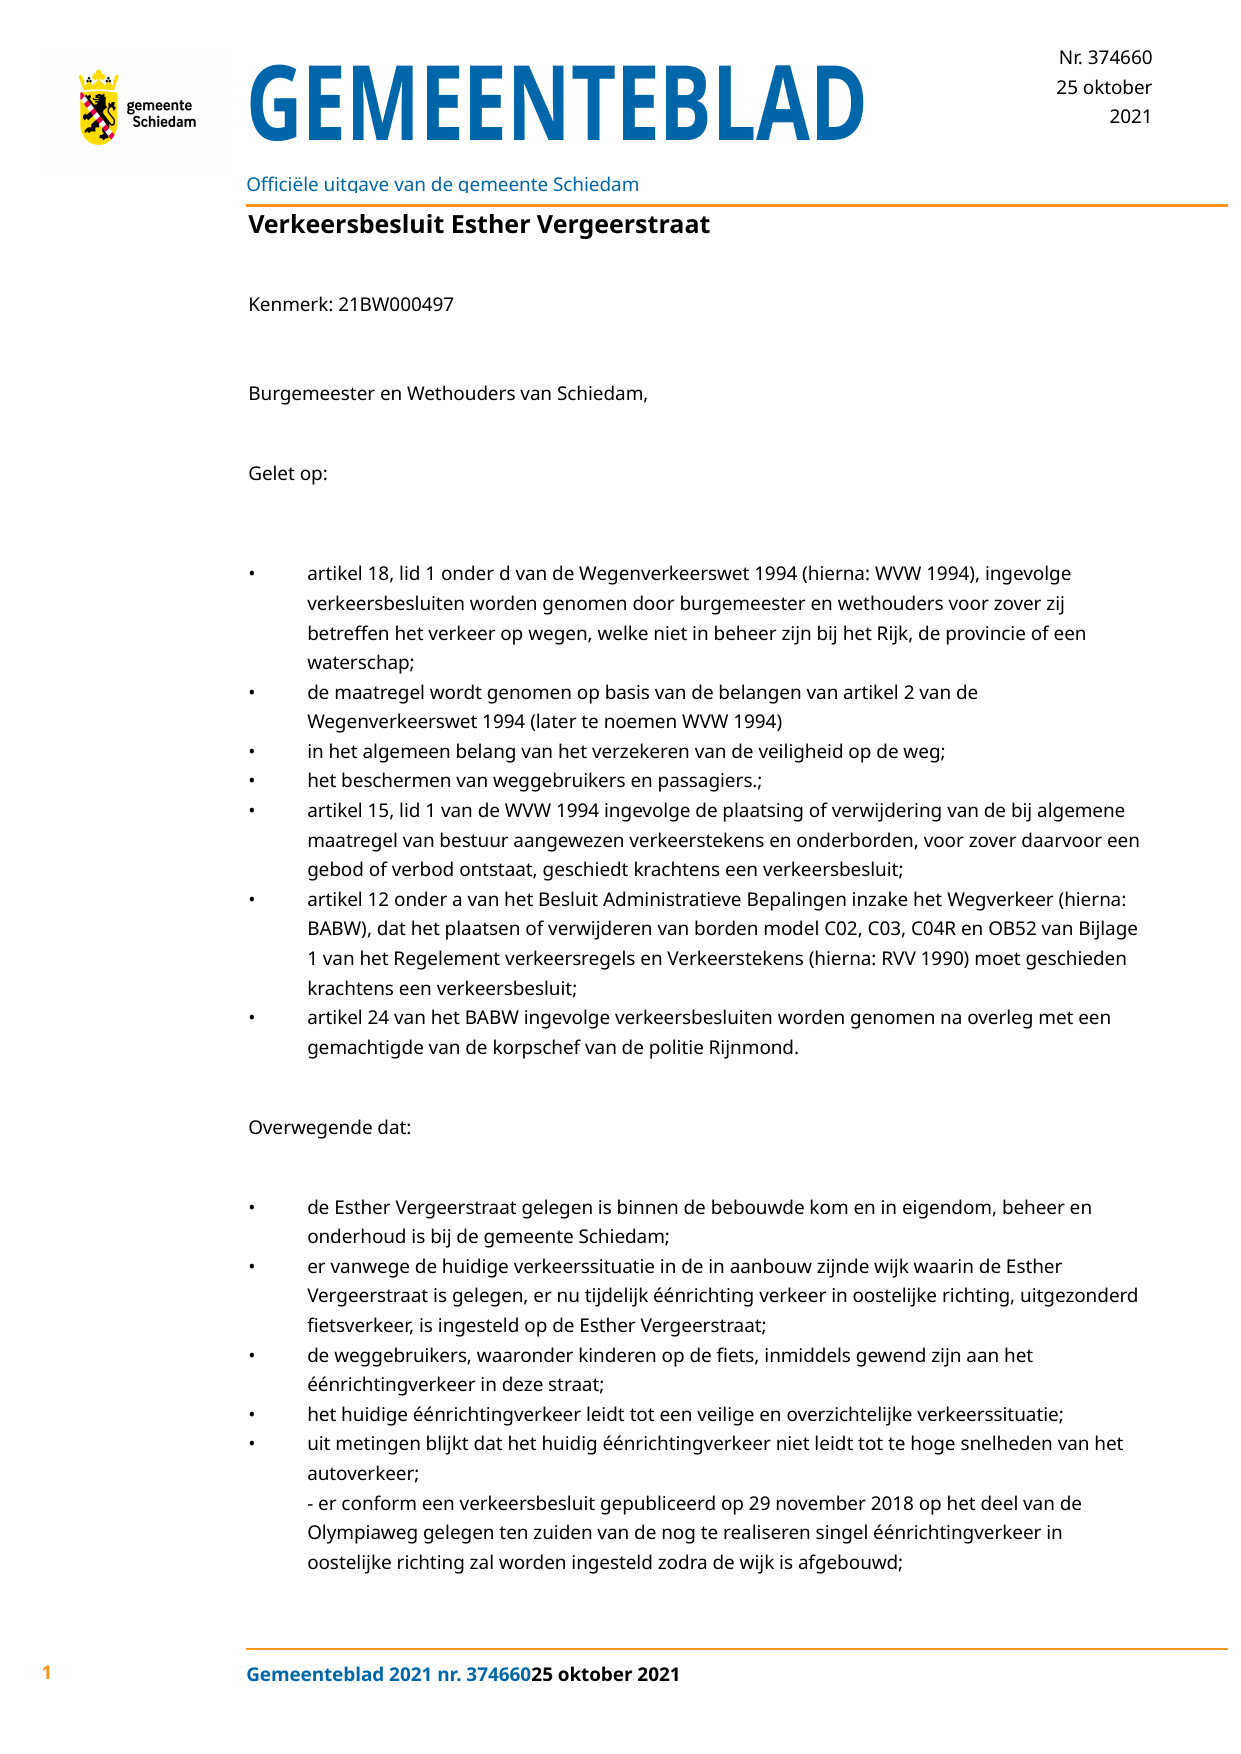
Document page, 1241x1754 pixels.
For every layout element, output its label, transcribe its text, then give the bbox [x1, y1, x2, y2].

list artikel 12 onder a van het Besluit Administratieve Bepalingen inzake het Wegverkeer (hierna: BABW), dat het plaatsen of verwijderen van borden model C02, C03, C04R en OB52 van Bijlage 1 van het Regelement verkeersregels en Verkeerstekens (hierna: RVV 1990) moet geschieden krachtens een verkeersbesluit; [248, 886, 1152, 1001]
text Overwegende dat: [248, 1114, 1152, 1140]
list uit metingen blijkt dat het huidig éénrichtingverkeer niet leidt tot te hoge snelheden van het autoverkeer; [248, 1431, 1152, 1486]
list de weggebruikers, waaronder kinderen op de fiets, inmiddels gewend zijn aan het éénrichtingverkeer in deze straat; [248, 1342, 1152, 1397]
text Kenmerk: 21BW000497 [248, 291, 1152, 317]
list het beschermen van weggebruikers en passagiers.; [248, 768, 1152, 793]
list de maatregel wordt genomen op basis van de belangen van artikel 2 van de Wegenverkeerswet 1994 (later te noemen WVW 1994) [248, 679, 1152, 734]
list in het algemeen belang van het verzekeren van de veiligheid op de weg; [248, 738, 1152, 764]
text Verkeersbesluit Esther Vergeerstraat [248, 207, 1152, 241]
text Gelet op: [248, 460, 1152, 486]
list artikel 15, lid 1 van de WVW 1994 ingevolge de plaatsing of verwijdering van de bij algemene maatregel van bestuur aangewezen verkeerstekens en onderborden, voor zover daarvoor een gebod of verbod ontstaat, geschiedt krachtens een verkeersbesluit; [248, 797, 1152, 882]
list artikel 24 van het BABW ingevolge verkeersbesluiten worden genomen na overleg met een gemachtigde van de korpschef van de politie Rijnmond. [248, 1004, 1152, 1060]
list - er conform een verkeersbesluit gepubliceerd op 29 november 2018 op het deel van de Olympiaweg gelegen ten zuiden van de nog te realiseren singel éénrichtingverkeer in oostelijke richting zal worden ingesteld zodra de wijk is afgebouwd; [248, 1490, 1152, 1575]
text Burgemeester en Wethouders van Schiedam, [248, 380, 1152, 406]
list er vanwege de huidige verkeerssituatie in de in aanbouw zijnde wijk waarin de Esther Vergeerstraat is gelegen, er nu tijdelijk éénrichting verkeer in oostelijke richting, uitgezonderd fietsverkeer, is ingesteld op de Esther Vergeerstraat; [248, 1253, 1152, 1338]
picture [41, 47, 231, 172]
list het huidige éénrichtingverkeer leidt tot een veilige en overzichtelijke verkeerssituatie; [248, 1401, 1152, 1427]
list de Esther Vergeerstraat gelegen is binnen de bebouwde kom en in eigendom, beheer en onderhoud is bij de gemeente Schiedam; [248, 1194, 1152, 1249]
list artikel 18, lid 1 onder d van de Wegenverkeerswet 1994 (hierna: WVW 1994), ingevolge verkeersbesluiten worden genomen door burgemeester en wethouders voor zover zij betreffen het verkeer op wegen, welke niet in beheer zijn bij het Rijk, de provincie of een waterschap; [248, 561, 1152, 675]
